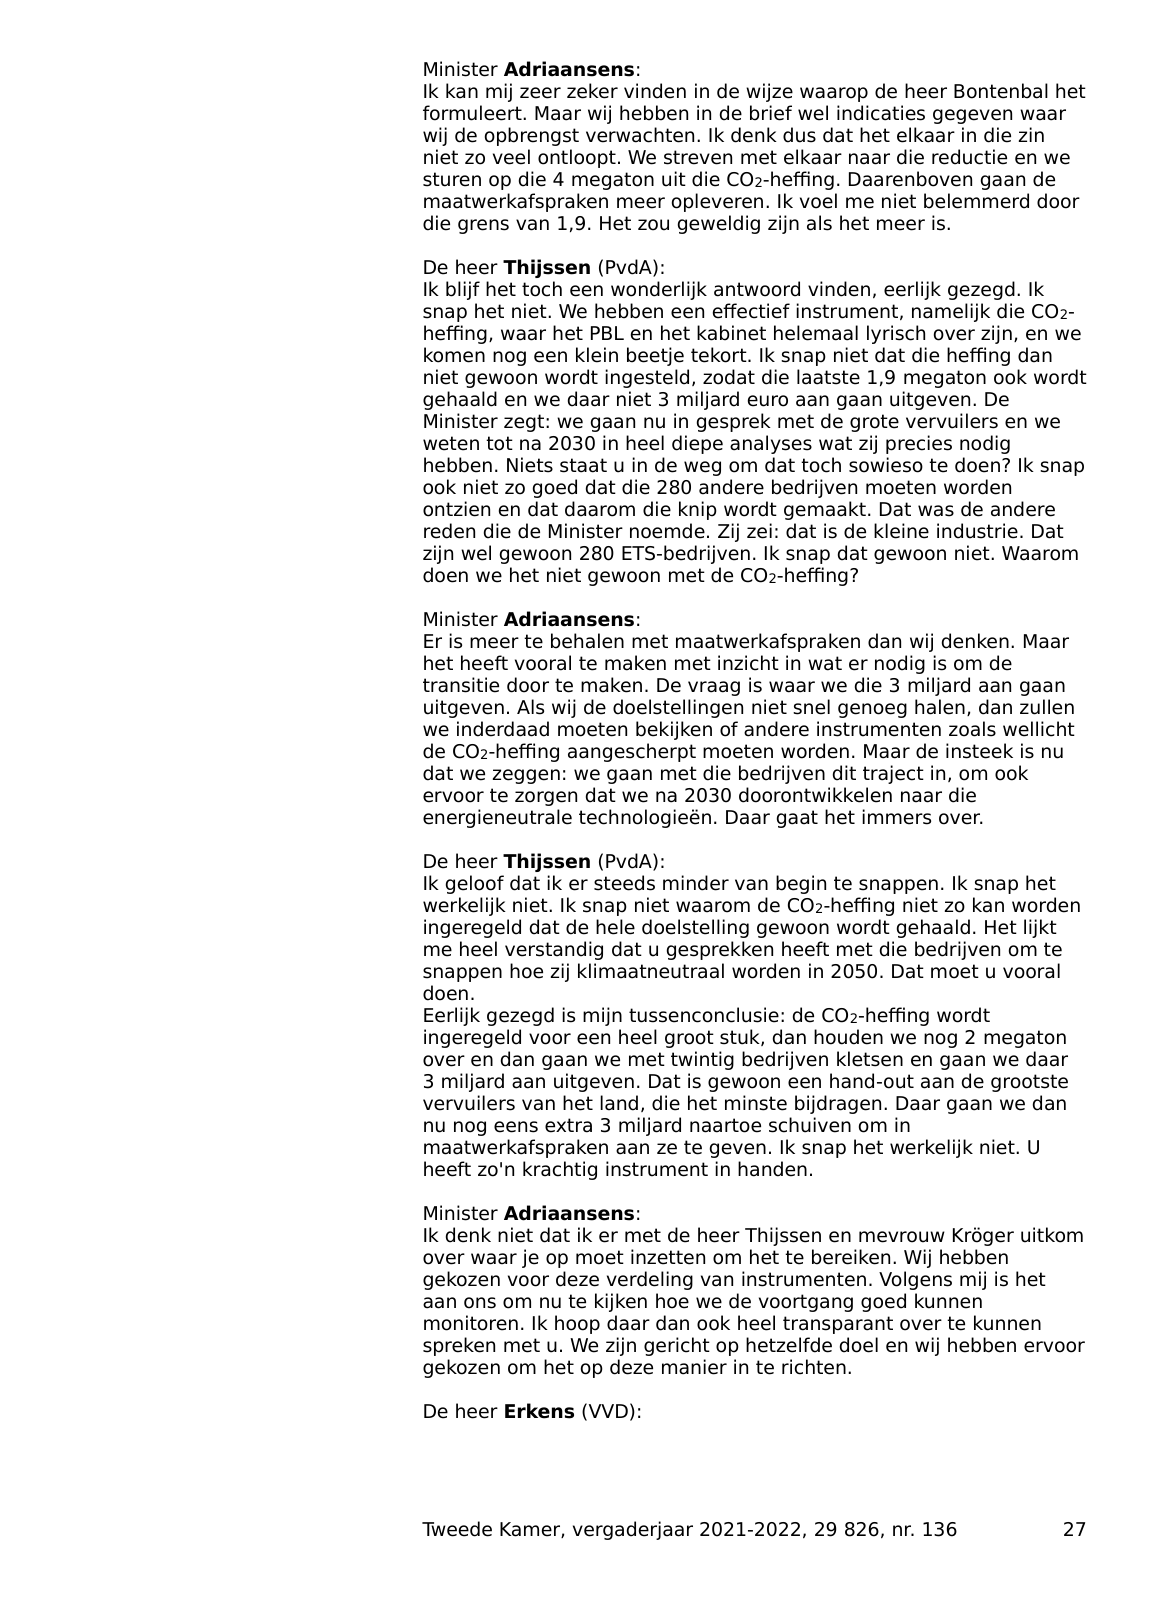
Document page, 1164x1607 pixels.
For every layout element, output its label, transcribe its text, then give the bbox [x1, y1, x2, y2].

text Er is meer te behalen met maatwerkafspraken dan wij denken. Maar het heeft vooral te maken met inzicht in wat er nodig is om de transitie door te maken. De vraag is waar we die 3 miljard aan gaan uitgeven. Als wij de doelstellingen niet snel genoeg halen, dan zullen we inderdaad moeten bekijken of andere instrumenten zoals wellicht de CO2-heffing aangescherpt moeten worden. Maar de insteek is nu dat we zeggen: we gaan met die bedrijven dit traject in, om ook ervoor te zorgen dat we na 2030 doorontwikkelen naar die energieneutrale technologieën. Daar gaat het immers over. [422, 631, 1087, 829]
text De heer Thijssen (PvdA): [422, 257, 1087, 279]
text Ik denk niet dat ik er met de heer Thijssen en mevrouw Kröger uitkom over waar je op moet inzetten om het te bereiken. Wij hebben gekozen voor deze verdeling van instrumenten. Volgens mij is het aan ons om nu te kijken hoe we de voortgang goed kunnen monitoren. Ik hoop daar dan ook heel transparant over te kunnen spreken met u. We zijn gericht op hetzelfde doel en wij hebben ervoor gekozen om het op deze manier in te richten. [422, 1225, 1087, 1379]
text Ik kan mij zeer zeker vinden in de wijze waarop de heer Bontenbal het formuleert. Maar wij hebben in de brief wel indicaties gegeven waar wij de opbrengst verwachten. Ik denk dus dat het elkaar in die zin niet zo veel ontloopt. We streven met elkaar naar die reductie en we sturen op die 4 megaton uit die CO2-heffing. Daarenboven gaan de maatwerkafspraken meer opleveren. Ik voel me niet belemmerd door die grens van 1,9. Het zou geweldig zijn als het meer is. [422, 81, 1087, 235]
text Ik geloof dat ik er steeds minder van begin te snappen. Ik snap het werkelijk niet. Ik snap niet waarom de CO2-heffing niet zo kan worden ingeregeld dat de hele doelstelling gewoon wordt gehaald. Het lijkt me heel verstandig dat u gesprekken heeft met die bedrijven om te snappen hoe zij klimaatneutraal worden in 2050. Dat moet u vooral doen. [422, 873, 1087, 1005]
text Minister Adriaansens: [422, 59, 1087, 81]
text Minister Adriaansens: [422, 1203, 1087, 1225]
text De heer Thijssen (PvdA): [422, 851, 1087, 873]
text Ik blijf het toch een wonderlijk antwoord vinden, eerlijk gezegd. Ik snap het niet. We hebben een effectief instrument, namelijk die CO2-heffing, waar het PBL en het kabinet helemaal lyrisch over zijn, en we komen nog een klein beetje tekort. Ik snap niet dat die heffing dan niet gewoon wordt ingesteld, zodat die laatste 1,9 megaton ook wordt gehaald en we daar niet 3 miljard euro aan gaan uitgeven. De Minister zegt: we gaan nu in gesprek met de grote vervuilers en we weten tot na 2030 in heel diepe analyses wat zij precies nodig hebben. Niets staat u in de weg om dat toch sowieso te doen? Ik snap ook niet zo goed dat die 280 andere bedrijven moeten worden ontzien en dat daarom die knip wordt gemaakt. Dat was de andere reden die de Minister noemde. Zij zei: dat is de kleine industrie. Dat zijn wel gewoon 280 ETS-bedrijven. Ik snap dat gewoon niet. Waarom doen we het niet gewoon met de CO2-heffing? [422, 279, 1087, 587]
text Eerlijk gezegd is mijn tussenconclusie: de CO2-heffing wordt ingeregeld voor een heel groot stuk, dan houden we nog 2 megaton over en dan gaan we met twintig bedrijven kletsen en gaan we daar 3 miljard aan uitgeven. Dat is gewoon een hand-out aan de grootste vervuilers van het land, die het minste bijdragen. Daar gaan we dan nu nog eens extra 3 miljard naartoe schuiven om in maatwerkafspraken aan ze te geven. Ik snap het werkelijk niet. U heeft zo'n krachtig instrument in handen. [422, 1005, 1087, 1181]
text Minister Adriaansens: [422, 609, 1087, 631]
text De heer Erkens (VVD): [422, 1401, 1087, 1423]
